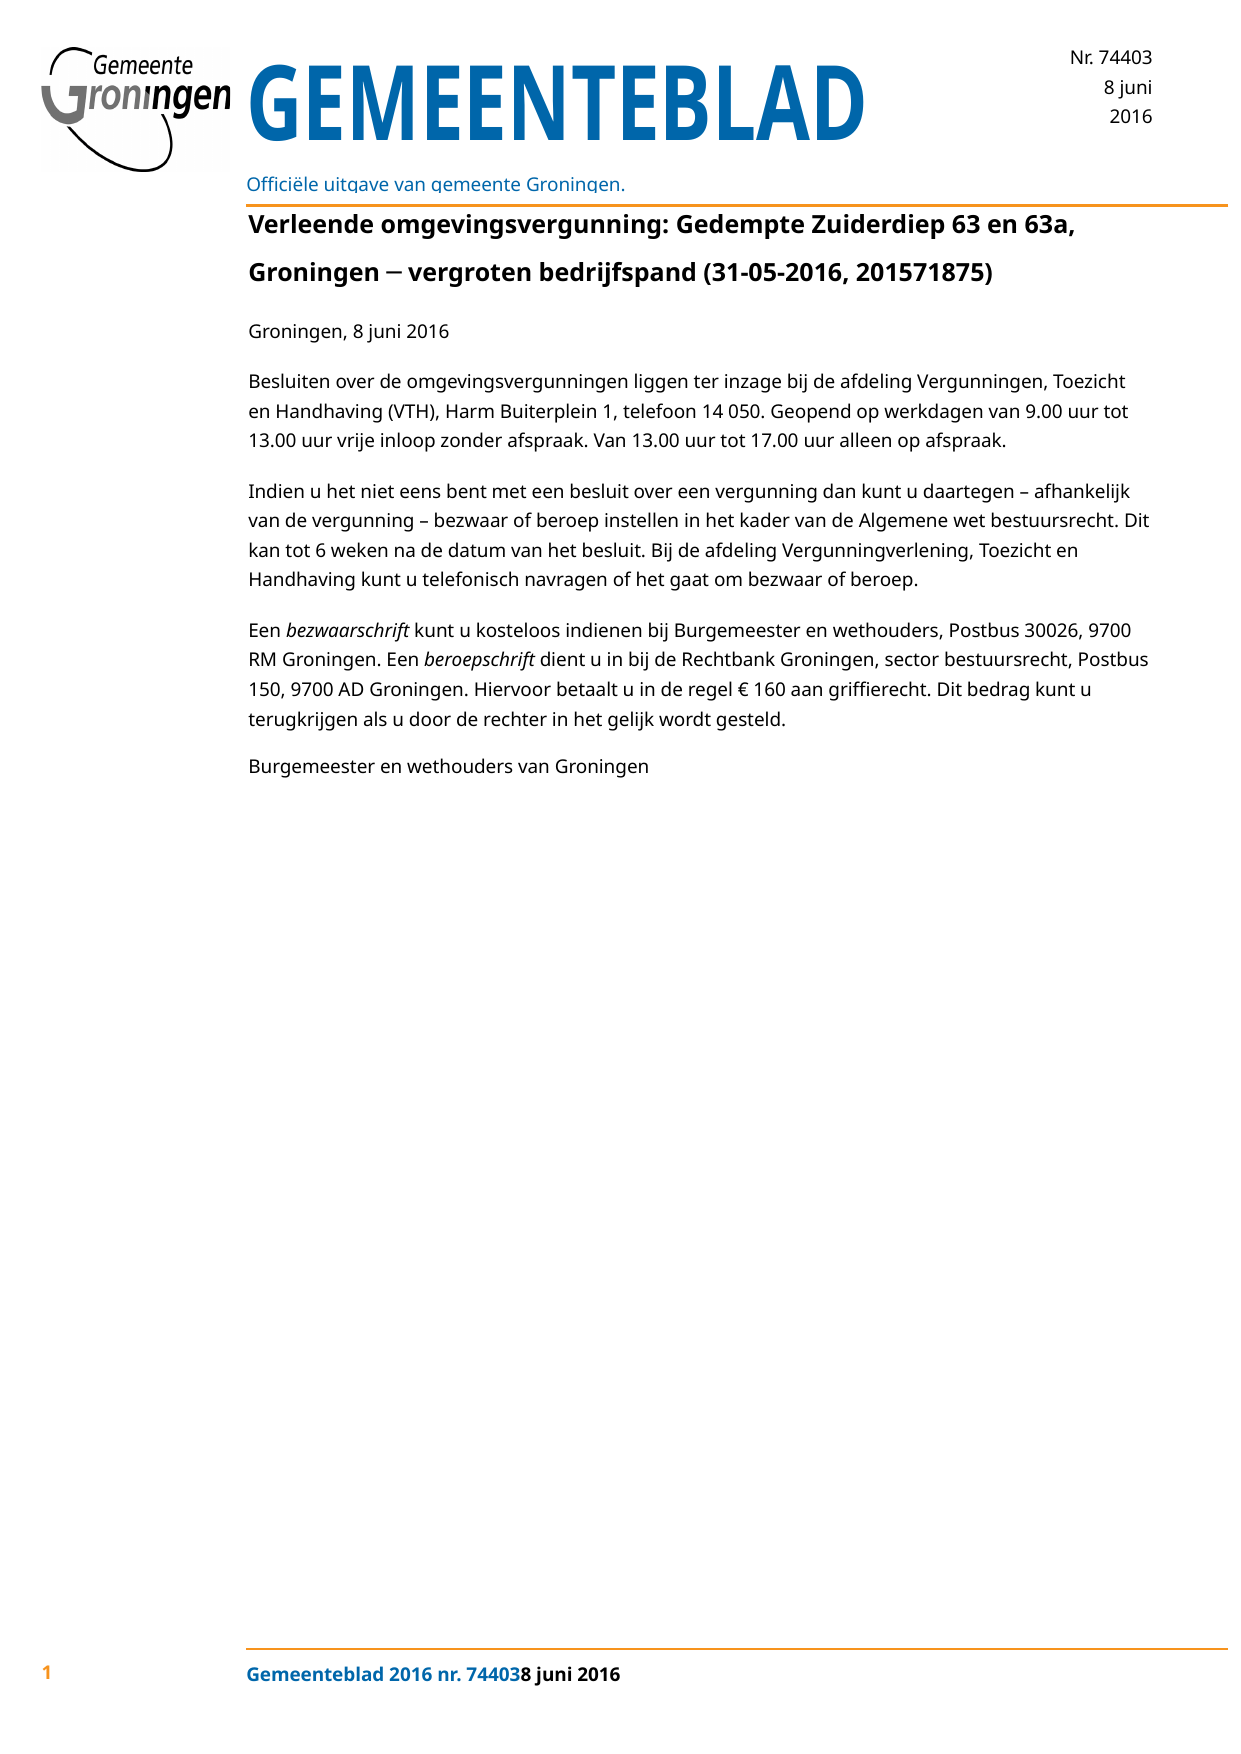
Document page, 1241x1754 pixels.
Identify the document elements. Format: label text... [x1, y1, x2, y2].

text Besluiten over de omgevingsvergunningen liggen ter inzage bij de afdeling Vergunningen, Toezicht en Handhaving (VTH), Harm Buiterplein 1, telefoon 14 050. Geopend op werkdagen van 9.00 uur tot 13.00 uur vrije inloop zonder afspraak. Van 13.00 uur tot 17.00 uur alleen op afspraak. [248, 368, 1152, 453]
text Indien u het niet eens bent met een besluit over een vergunning dan kunt u daartegen – afhankelijk van de vergunning – bezwaar of beroep instellen in het kader van de Algemene wet bestuursrecht. Dit kan tot 6 weken na de datum van het besluit. Bij de afdeling Vergunningverlening, Toezicht en Handhaving kunt u telefonisch navragen of het gaat om bezwaar of beroep. [248, 478, 1152, 592]
text Burgemeester en wethouders van Groningen [248, 754, 1152, 779]
text Verleende omgevingsvergunning: Gedempte Zuiderdiep 63 en 63a, Groningen ─ vergroten bedrijfspand (31-05-2016, 201571875) [248, 207, 1152, 288]
text Groningen, 8 juni 2016 [248, 318, 1152, 344]
text Een bezwaarschrift kunt u kosteloos indienen bij Burgemeester en wethouders, Postbus 30026, 9700 RM Groningen. Een beroepschrift dient u in bij de Rechtbank Groningen, sector bestuursrecht, Postbus 150, 9700 AD Groningen. Hiervoor betaalt u in de regel € 160 aan griffierecht. Dit bedrag kunt u terugkrijgen als u door de rechter in het gelijk wordt gesteld. [248, 617, 1152, 732]
picture [41, 47, 231, 172]
